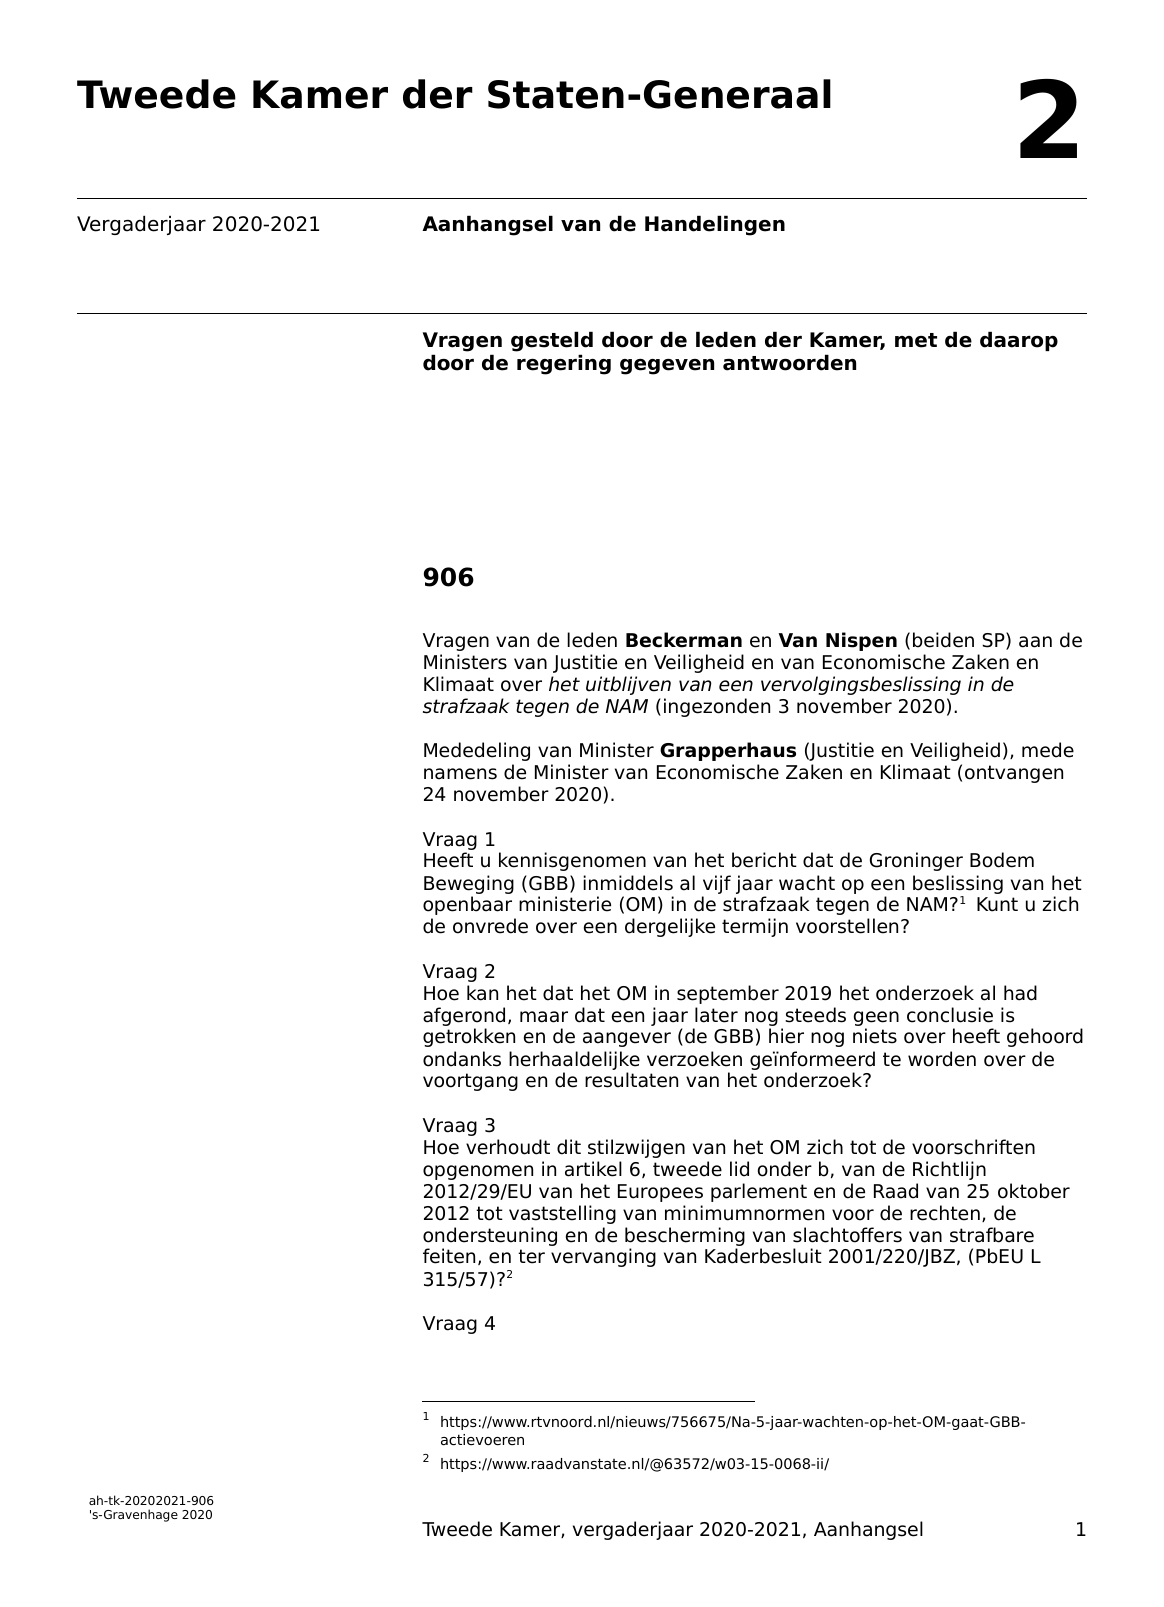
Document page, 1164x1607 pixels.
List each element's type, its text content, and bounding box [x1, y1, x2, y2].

text ah-tk-20202021-906 [88, 1494, 323, 1508]
text 's-Gravenhage 2020 [88, 1508, 323, 1522]
table_cell Vragen gesteld door de leden der Kamer, met de daarop door de regering gegeven antwoorden [422, 314, 1087, 375]
table_cell [77, 314, 422, 375]
table_cell Aanhangsel van de Handelingen [422, 199, 1087, 313]
text https://www.rtvnoord.nl/nieuws/756675/Na-5-jaar-wachten-op-het-OM-gaat-GBB-actievoeren [422, 1410, 1087, 1449]
text Vraag 4 [422, 1313, 1087, 1334]
text 906 [422, 563, 1087, 592]
text Hoe verhoudt dit stilzwijgen van het OM zich tot de voorschriften opgenomen in artikel 6, tweede lid onder b, van de Richtlijn 2012/29/EU van het Europees parlement en de Raad van 25 oktober 2012 tot vaststelling van minimumnormen voor de rechten, de ondersteuning en de bescherming van slachtoffers van strafbare feiten, en ter vervanging van Kaderbesluit 2001/220/JBZ, (PbEU L 315/57)? [422, 1137, 1087, 1290]
text Mededeling van Minister Grapperhaus (Justitie en Veiligheid), mede namens de Minister van Economische Zaken en Klimaat (ontvangen 24 november 2020). [422, 740, 1087, 806]
table_cell Vergaderjaar 2020-2021 [77, 199, 422, 313]
text Vraag 2 [422, 961, 1087, 982]
text Vraag 3 [422, 1114, 1087, 1137]
text Vraag 1 [422, 828, 1087, 850]
text Vragen van de leden Beckerman en Van Nispen (beiden SP) aan de Ministers van Justitie en Veiligheid en van Economische Zaken en Klimaat over het uitblijven van een vervolgingsbeslissing in de strafzaak tegen de NAM (ingezonden 3 november 2020). [422, 630, 1087, 718]
text https://www.raadvanstate.nl/@63572/w03-15-0068-ii/ [422, 1452, 1087, 1474]
text Heeft u kennisgenomen van het bericht dat de Groninger Bodem Beweging (GBB) inmiddels al vijf jaar wacht op een beslissing van het openbaar ministerie (OM) in de strafzaak tegen de NAM? Kunt u zich de onvrede over een dergelijke termijn voorstellen? [422, 850, 1087, 938]
text Hoe kan het dat het OM in september 2019 het onderzoek al had afgerond, maar dat een jaar later nog steeds geen conclusie is getrokken en de aangever (de GBB) hier nog niets over heeft gehoord ondanks herhaaldelijke verzoeken geïnformeerd te worden over de voortgang en de resultaten van het onderzoek? [422, 982, 1087, 1092]
table_header 2 [886, 59, 1087, 198]
table_header Tweede Kamer der Staten-Generaal [77, 59, 886, 198]
